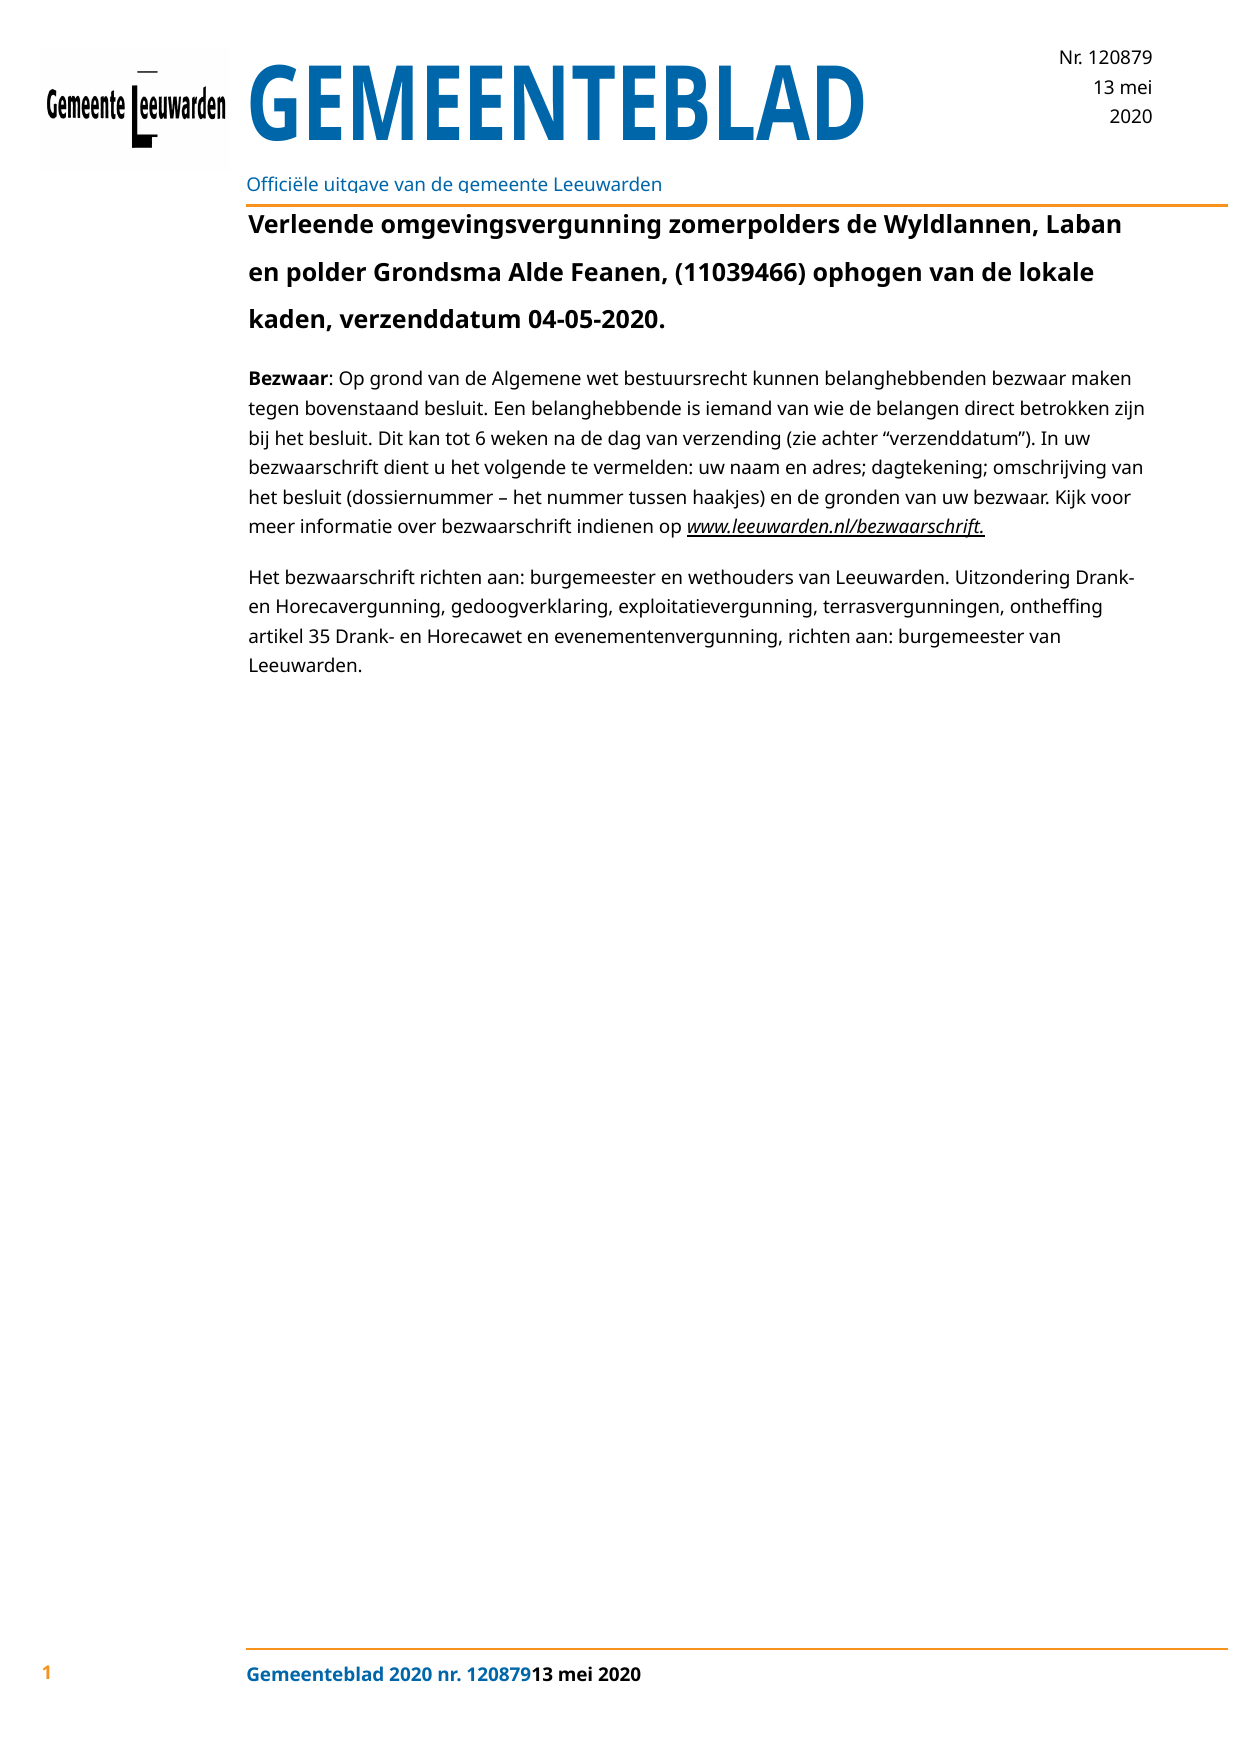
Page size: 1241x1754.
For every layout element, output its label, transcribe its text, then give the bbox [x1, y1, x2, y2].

text Verleende omgevingsvergunning zomerpolders de Wyldlannen, Laban en polder Grondsma Alde Feanen, (11039466) ophogen van de lokale kaden, verzenddatum 04-05-2020. [248, 207, 1152, 336]
text Bezwaar: Op grond van de Algemene wet bestuursrecht kunnen belanghebbenden bezwaar maken tegen bovenstaand besluit. Een belanghebbende is iemand van wie de belangen direct betrokken zijn bij het besluit. Dit kan tot 6 weken na de dag van verzending (zie achter “verzenddatum”). In uw bezwaarschrift dient u het volgende te vermelden: uw naam en adres; dagtekening; omschrijving van het besluit (dossiernummer – het nummer tussen haakjes) en de gronden van uw bezwaar. Kijk voor meer informatie over bezwaarschrift indienen op www.leeuwarden.nl/bezwaarschrift. [248, 366, 1152, 539]
picture [41, 47, 231, 172]
text Het bezwaarschrift richten aan: burgemeester en wethouders van Leeuwarden. Uitzondering Drank- en Horecavergunning, gedoogverklaring, exploitatievergunning, terrasvergunningen, ontheffing artikel 35 Drank- en Horecawet en evenementenvergunning, richten aan: burgemeester van Leeuwarden. [248, 564, 1152, 678]
